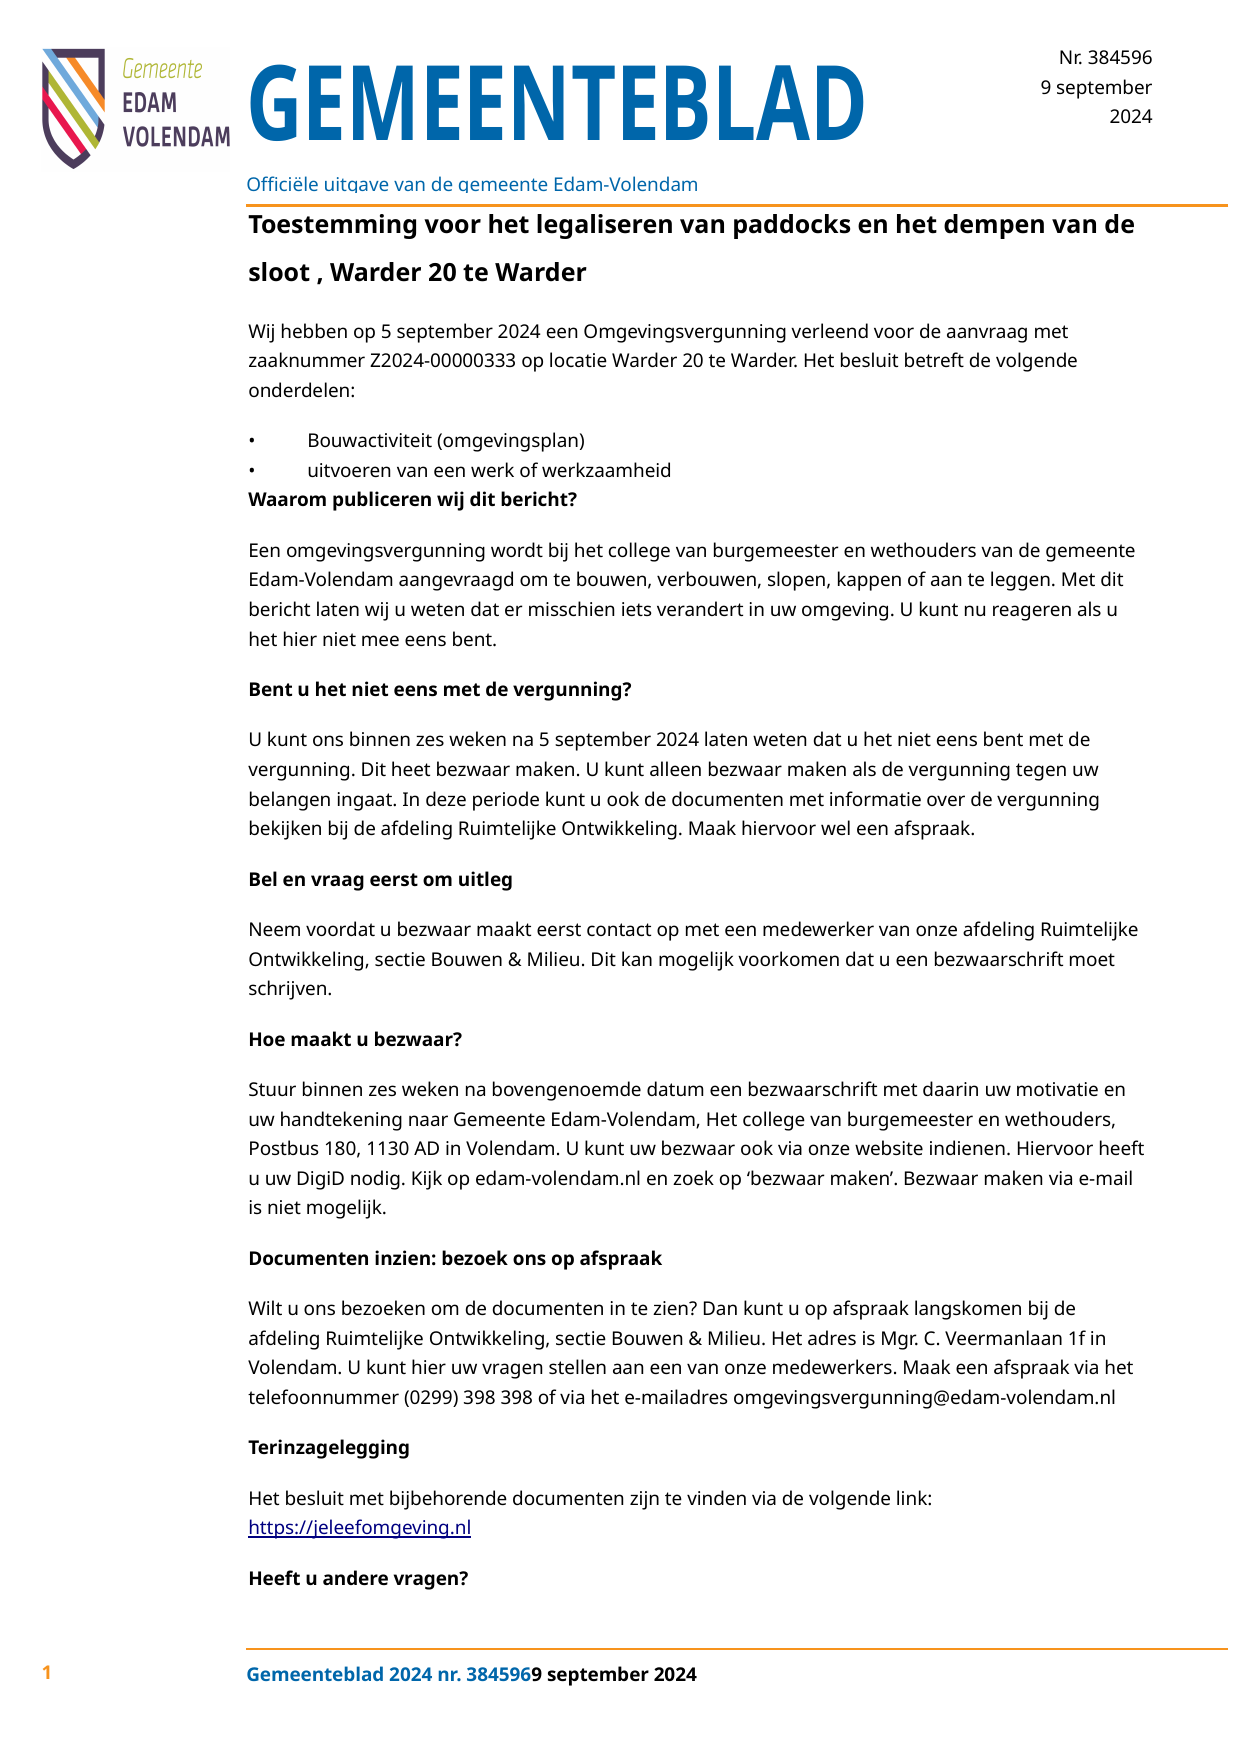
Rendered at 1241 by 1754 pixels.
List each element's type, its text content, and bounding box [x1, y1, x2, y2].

text Bel en vraag eerst om uitleg [248, 866, 1152, 892]
text Heeft u andere vragen? [248, 1565, 1152, 1591]
text Het besluit met bijbehorende documenten zijn te vinden via de volgende link: https://jeleefomgeving.nl [248, 1485, 1152, 1540]
text Stuur binnen zes weken na bovengenoemde datum een bezwaarschrift met daarin uw motivatie en uw handtekening naar Gemeente Edam-Volendam, Het college van burgemeester en wethouders, Postbus 180, 1130 AD in Volendam. U kunt uw bezwaar ook via onze website indienen. Hiervoor heeft u uw DigiD nodig. Kijk op edam-volendam.nl en zoek op ‘bezwaar maken’. Bezwaar maken via e-mail is niet mogelijk. [248, 1076, 1152, 1220]
text Bent u het niet eens met de vergunning? [248, 676, 1152, 702]
text Documenten inzien: bezoek ons op afspraak [248, 1245, 1152, 1271]
text Wij hebben op 5 september 2024 een Omgevingsvergunning verleend voor de aanvraag met zaaknummer Z2024-00000333 op locatie Warder 20 te Warder. Het besluit betreft de volgende onderdelen: [248, 318, 1152, 403]
text U kunt ons binnen zes weken na 5 september 2024 laten weten dat u het niet eens bent met de vergunning. Dit heet bezwaar maken. U kunt alleen bezwaar maken als de vergunning tegen uw belangen ingaat. In deze periode kunt u ook de documenten met informatie over de vergunning bekijken bij de afdeling Ruimtelijke Ontwikkeling. Maak hiervoor wel een afspraak. [248, 727, 1152, 841]
picture [41, 47, 231, 172]
text Neem voordat u bezwaar maakt eerst contact op met een medewerker van onze afdeling Ruimtelijke Ontwikkeling, sectie Bouwen & Milieu. Dit kan mogelijk voorkomen dat u een bezwaarschrift moet schrijven. [248, 916, 1152, 1001]
list uitvoeren van een werk of werkzaamheid [248, 457, 1152, 483]
text Waarom publiceren wij dit bericht? [248, 487, 1152, 512]
text Hoe maakt u bezwaar? [248, 1026, 1152, 1052]
text Wilt u ons bezoeken om de documenten in te zien? Dan kunt u op afspraak langskomen bij de afdeling Ruimtelijke Ontwikkeling, sectie Bouwen & Milieu. Het adres is Mgr. C. Veermanlaan 1f in Volendam. U kunt hier uw vragen stellen aan een van onze medewerkers. Maak een afspraak via het telefoonnummer (0299) 398 398 of via het e-mailadres omgevingsvergunning@edam-volendam.nl [248, 1295, 1152, 1410]
list Bouwactiviteit (omgevingsplan) [248, 427, 1152, 453]
text Een omgevingsvergunning wordt bij het college van burgemeester en wethouders van de gemeente Edam-Volendam aangevraagd om te bouwen, verbouwen, slopen, kappen of aan te leggen. Met dit bericht laten wij u weten dat er misschien iets verandert in uw omgeving. U kunt nu reageren als u het hier niet mee eens bent. [248, 537, 1152, 652]
text Toestemming voor het legaliseren van paddocks en het dempen van de sloot , Warder 20 te Warder [248, 207, 1152, 288]
text Terinzagelegging [248, 1434, 1152, 1460]
